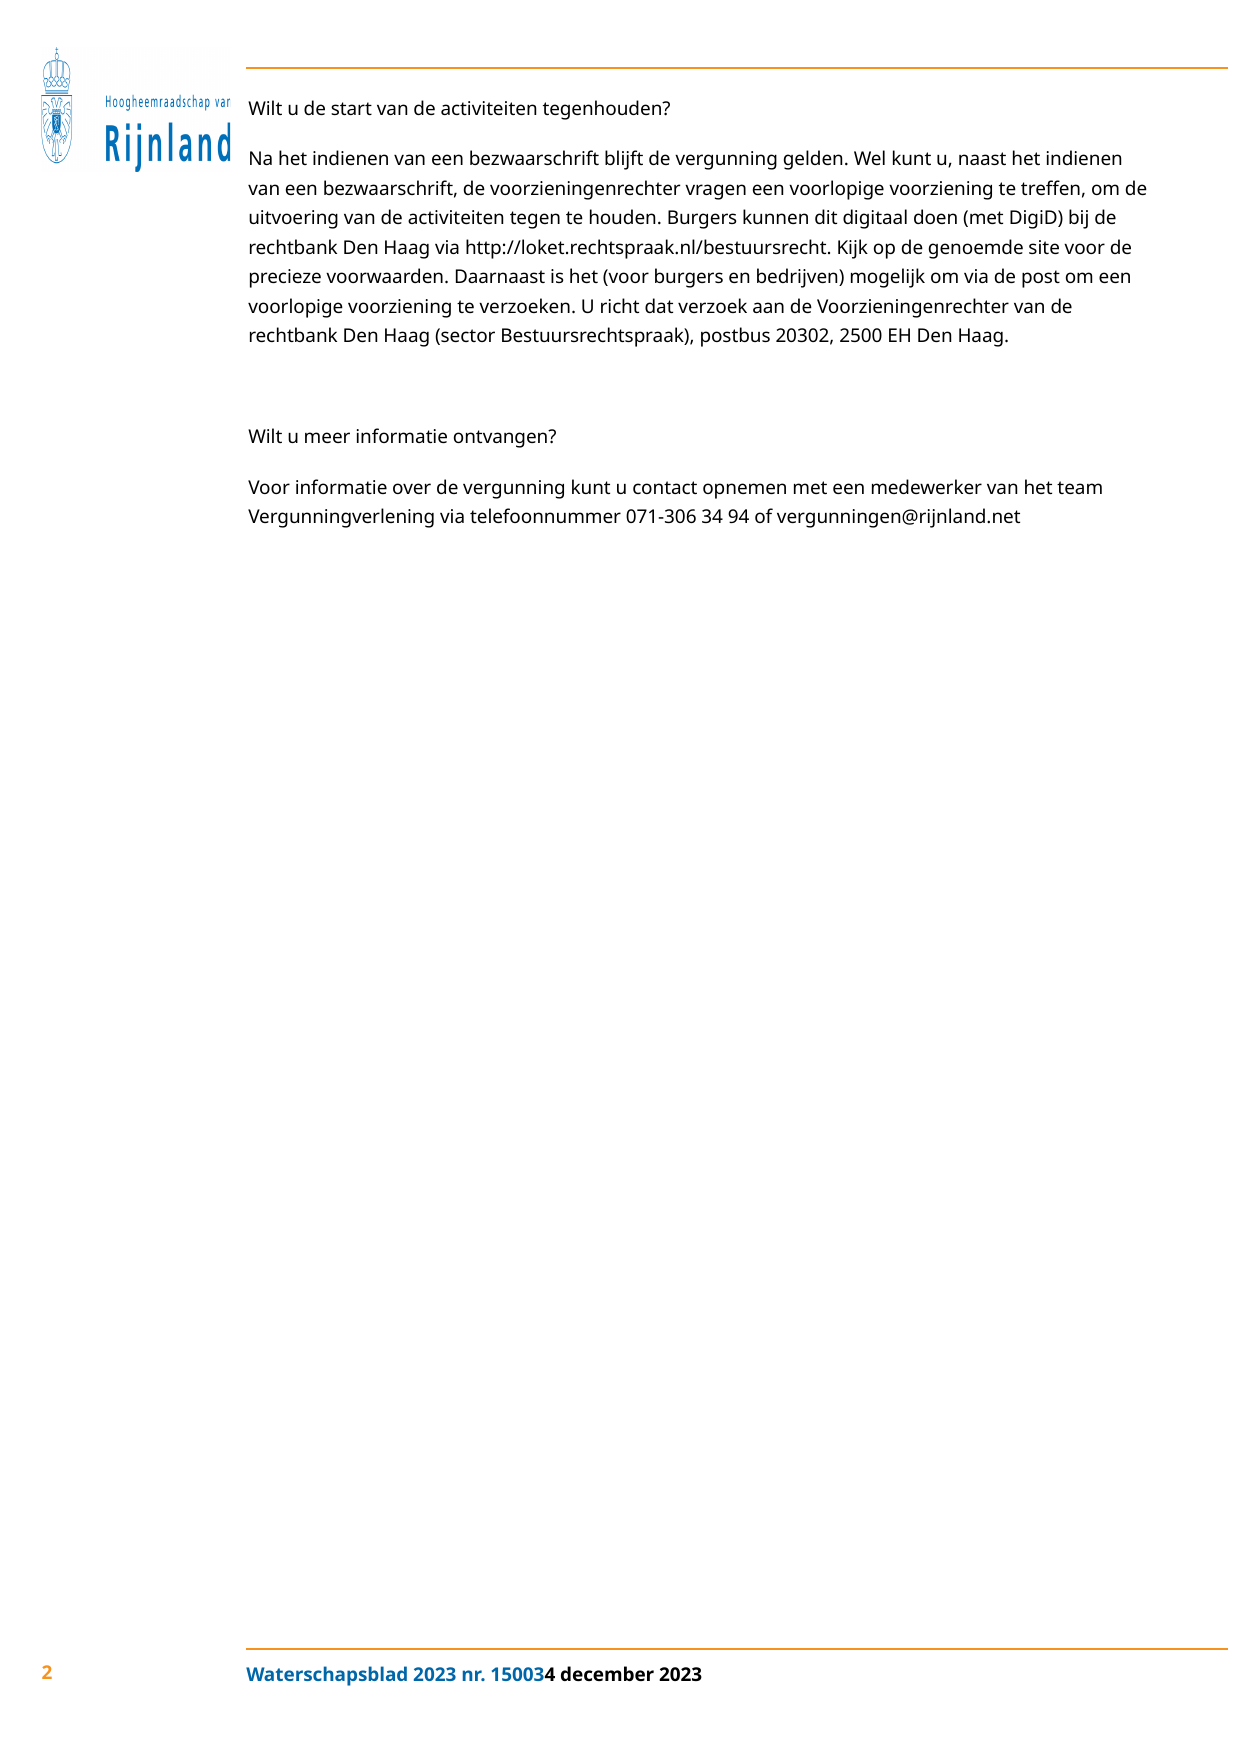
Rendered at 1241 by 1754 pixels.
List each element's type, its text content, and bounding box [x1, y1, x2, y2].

text Wilt u de start van de activiteiten tegenhouden? [248, 95, 1152, 121]
text Voor informatie over de vergunning kunt u contact opnemen met een medewerker van het team Vergunningverlening via telefoonnummer 071-306 34 94 of vergunningen@rijnland.net [248, 474, 1152, 529]
picture [41, 47, 231, 172]
text Wilt u meer informatie ontvangen? [248, 423, 1152, 449]
text Na het indienen van een bezwaarschrift blijft de vergunning gelden. Wel kunt u, naast het indienen van een bezwaarschrift, de voorzieningenrechter vragen een voorlopige voorziening te treffen, om de uitvoering van de activiteiten tegen te houden. Burgers kunnen dit digitaal doen (met DigiD) bij de rechtbank Den Haag via http://loket.rechtspraak.nl/bestuursrecht. Kijk op de genoemde site voor de precieze voorwaarden. Daarnaast is het (voor burgers en bedrijven) mogelijk om via de post om een voorlopige voorziening te verzoeken. U richt dat verzoek aan de Voorzieningenrechter van de rechtbank Den Haag (sector Bestuursrechtspraak), postbus 20302, 2500 EH Den Haag. [248, 145, 1152, 348]
